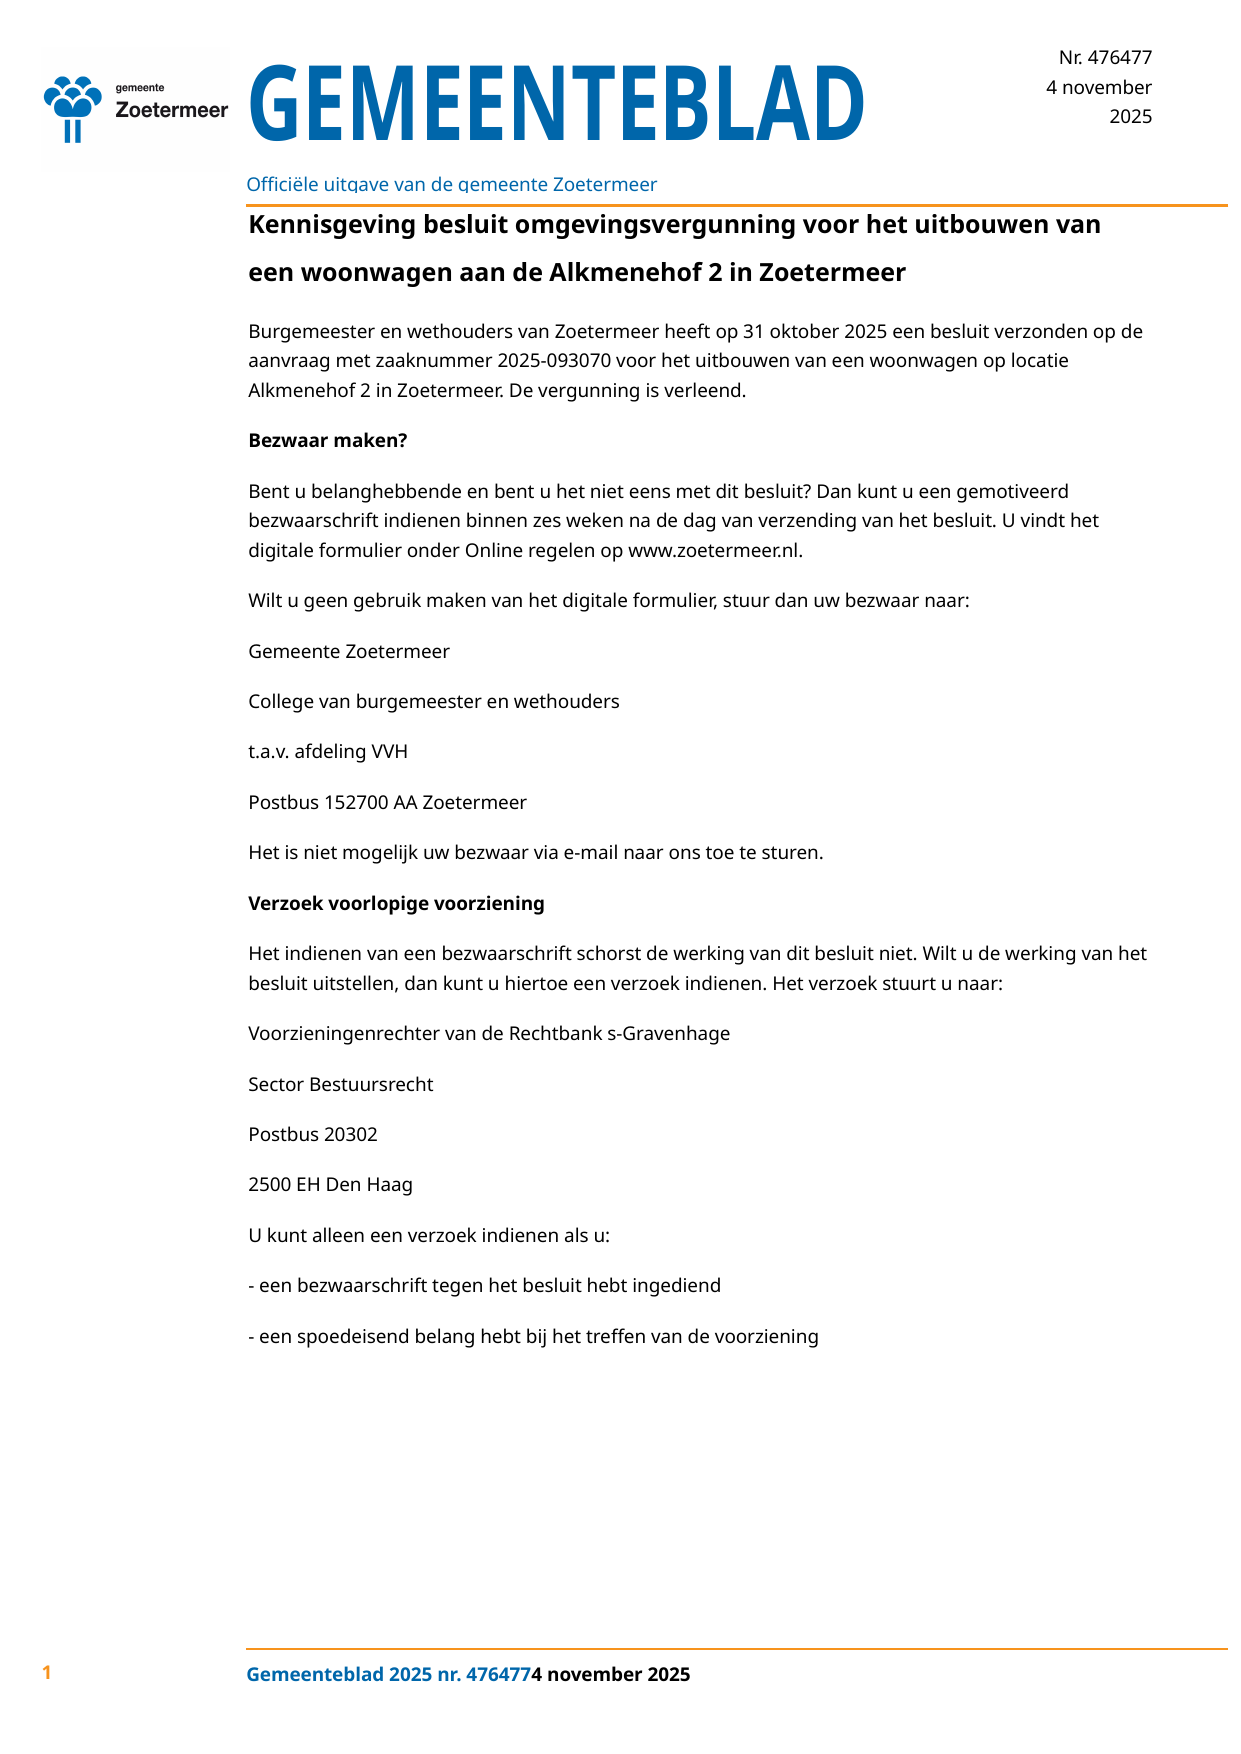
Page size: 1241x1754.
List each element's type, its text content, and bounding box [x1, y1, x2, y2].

text Verzoek voorlopige voorziening [248, 890, 1152, 916]
text College van burgemeester en wethouders [248, 688, 1152, 714]
text Postbus 152700 AA Zoetermeer [248, 789, 1152, 815]
text Bezwaar maken? [248, 427, 1152, 453]
text - een spoedeisend belang hebt bij het treffen van de voorziening [248, 1323, 1152, 1349]
text Bent u belanghebbende en bent u het niet eens met dit besluit? Dan kunt u een gemotiveerd bezwaarschrift indienen binnen zes weken na de dag van verzending van het besluit. U vindt het digitale formulier onder Online regelen op www.zoetermeer.nl. [248, 478, 1152, 563]
text Postbus 20302 [248, 1121, 1152, 1147]
text U kunt alleen een verzoek indienen als u: [248, 1222, 1152, 1248]
text Voorzieningenrechter van de Rechtbank s-Gravenhage [248, 1020, 1152, 1046]
text Wilt u geen gebruik maken van het digitale formulier, stuur dan uw bezwaar naar: [248, 587, 1152, 613]
text Kennisgeving besluit omgevingsvergunning voor het uitbouwen van een woonwagen aan de Alkmenehof 2 in Zoetermeer [248, 207, 1152, 288]
text 2500 EH Den Haag [248, 1172, 1152, 1197]
picture [41, 47, 231, 172]
text Het indienen van een bezwaarschrift schorst de werking van dit besluit niet. Wilt u de werking van het besluit uitstellen, dan kunt u hiertoe een verzoek indienen. Het verzoek stuurt u naar: [248, 940, 1152, 996]
text Gemeente Zoetermeer [248, 638, 1152, 664]
text - een bezwaarschrift tegen het besluit hebt ingediend [248, 1272, 1152, 1298]
text t.a.v. afdeling VVH [248, 739, 1152, 764]
text Sector Bestuursrecht [248, 1071, 1152, 1097]
text Burgemeester en wethouders van Zoetermeer heeft op 31 oktober 2025 een besluit verzonden op de aanvraag met zaaknummer 2025-093070 voor het uitbouwen van een woonwagen op locatie Alkmenehof 2 in Zoetermeer. De vergunning is verleend. [248, 318, 1152, 403]
text Het is niet mogelijk uw bezwaar via e-mail naar ons toe te sturen. [248, 839, 1152, 865]
